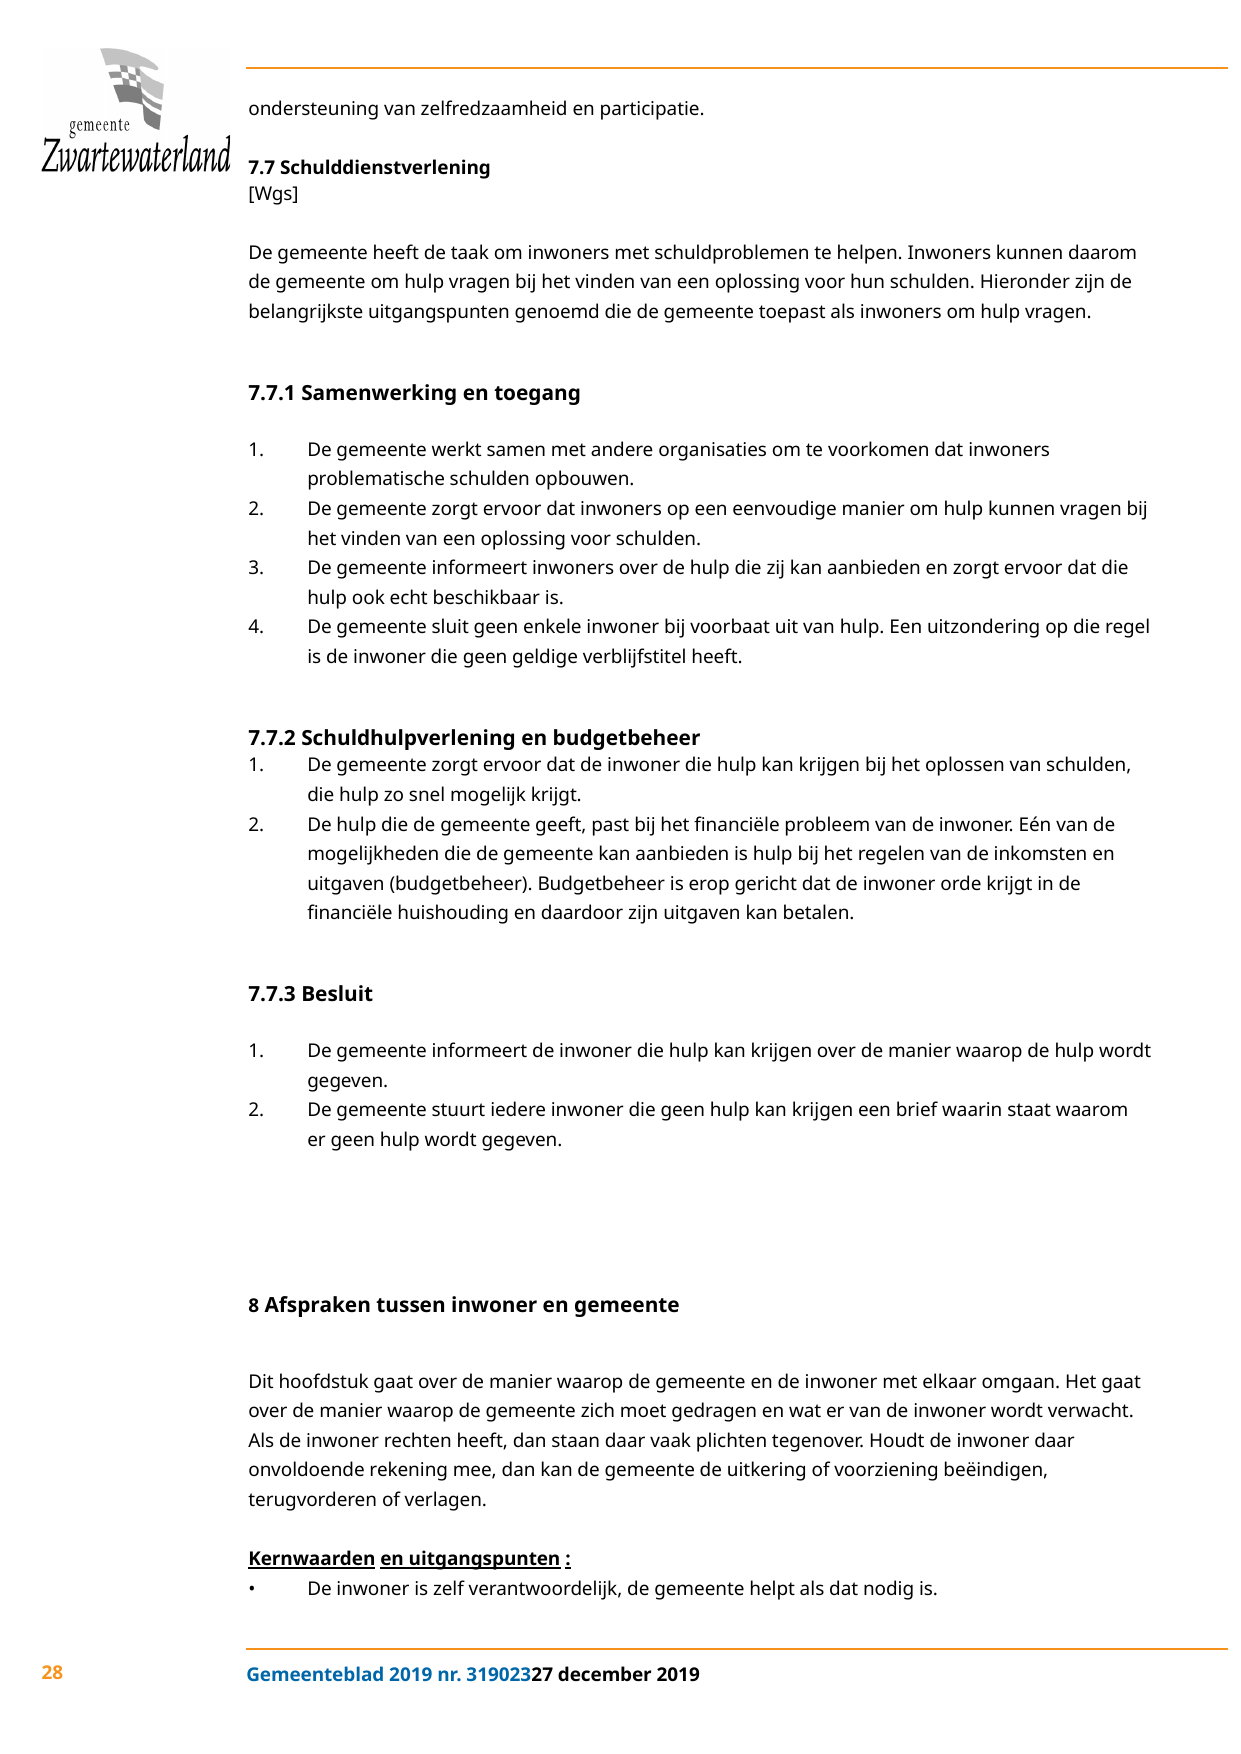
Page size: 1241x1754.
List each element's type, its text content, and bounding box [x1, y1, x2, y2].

list De hulp die de gemeente geeft, past bij het financiële probleem van de inwoner. Eén van de mogelijkheden die de gemeente kan aanbieden is hulp bij het regelen van de inkomsten en uitgaven (budgetbeheer). Budgetbeheer is erop gericht dat de inwoner orde krijgt in de financiële huishouding en daardoor zijn uitgaven kan betalen. [248, 811, 1152, 925]
text 7.7.2 Schuldhulpverlening en budgetbeheer [248, 723, 1152, 752]
text 7.7.1 Samenwerking en toegang [248, 378, 1152, 406]
text ondersteuning van zelfredzaamheid en participatie. [248, 95, 1152, 121]
text 7.7.3 Besluit [248, 979, 1152, 1008]
text 7.7 Schulddienstverlening [248, 154, 1152, 180]
list De gemeente informeert de inwoner die hulp kan krijgen over de manier waarop de hulp wordt gegeven. [248, 1037, 1152, 1093]
list De inwoner is zelf verantwoordelijk, de gemeente helpt als dat nodig is. [248, 1575, 1152, 1601]
list De gemeente stuurt iedere inwoner die geen hulp kan krijgen een brief waarin staat waarom er geen hulp wordt gegeven. [248, 1097, 1152, 1152]
list De gemeente zorgt ervoor dat de inwoner die hulp kan krijgen bij het oplossen van schulden, die hulp zo snel mogelijk krijgt. [248, 752, 1152, 807]
text De gemeente heeft de taak om inwoners met schuldproblemen te helpen. Inwoners kunnen daarom de gemeente om hulp vragen bij het vinden van een oplossing voor hun schulden. Hieronder zijn de belangrijkste uitgangspunten genoemd die de gemeente toepast als inwoners om hulp vragen. [248, 239, 1152, 324]
list De gemeente informeert inwoners over de hulp die zij kan aanbieden en zorgt ervoor dat die hulp ook echt beschikbaar is. [248, 554, 1152, 610]
list De gemeente zorgt ervoor dat inwoners op een eenvoudige manier om hulp kunnen vragen bij het vinden van een oplossing voor schulden. [248, 495, 1152, 551]
list De gemeente sluit geen enkele inwoner bij voorbaat uit van hulp. Een uitzondering op die regel is de inwoner die geen geldige verblijfstitel heeft. [248, 613, 1152, 669]
text Kernwaarden en uitgangspunten : [248, 1545, 1152, 1571]
picture [41, 47, 231, 172]
text 8 Afspraken tussen inwoner en gemeente [248, 1290, 1152, 1319]
text Dit hoofdstuk gaat over de manier waarop de gemeente en de inwoner met elkaar omgaan. Het gaat over de manier waarop de gemeente zich moet gedragen en wat er van de inwoner wordt verwacht. Als de inwoner rechten heeft, dan staan daar vaak plichten tegenover. Houdt de inwoner daar onvoldoende rekening mee, dan kan de gemeente de uitkering of voorziening beëindigen, terugvorderen of verlagen. [248, 1368, 1152, 1512]
text [Wgs] [248, 180, 1152, 205]
list De gemeente werkt samen met andere organisaties om te voorkomen dat inwoners problematische schulden opbouwen. [248, 436, 1152, 491]
